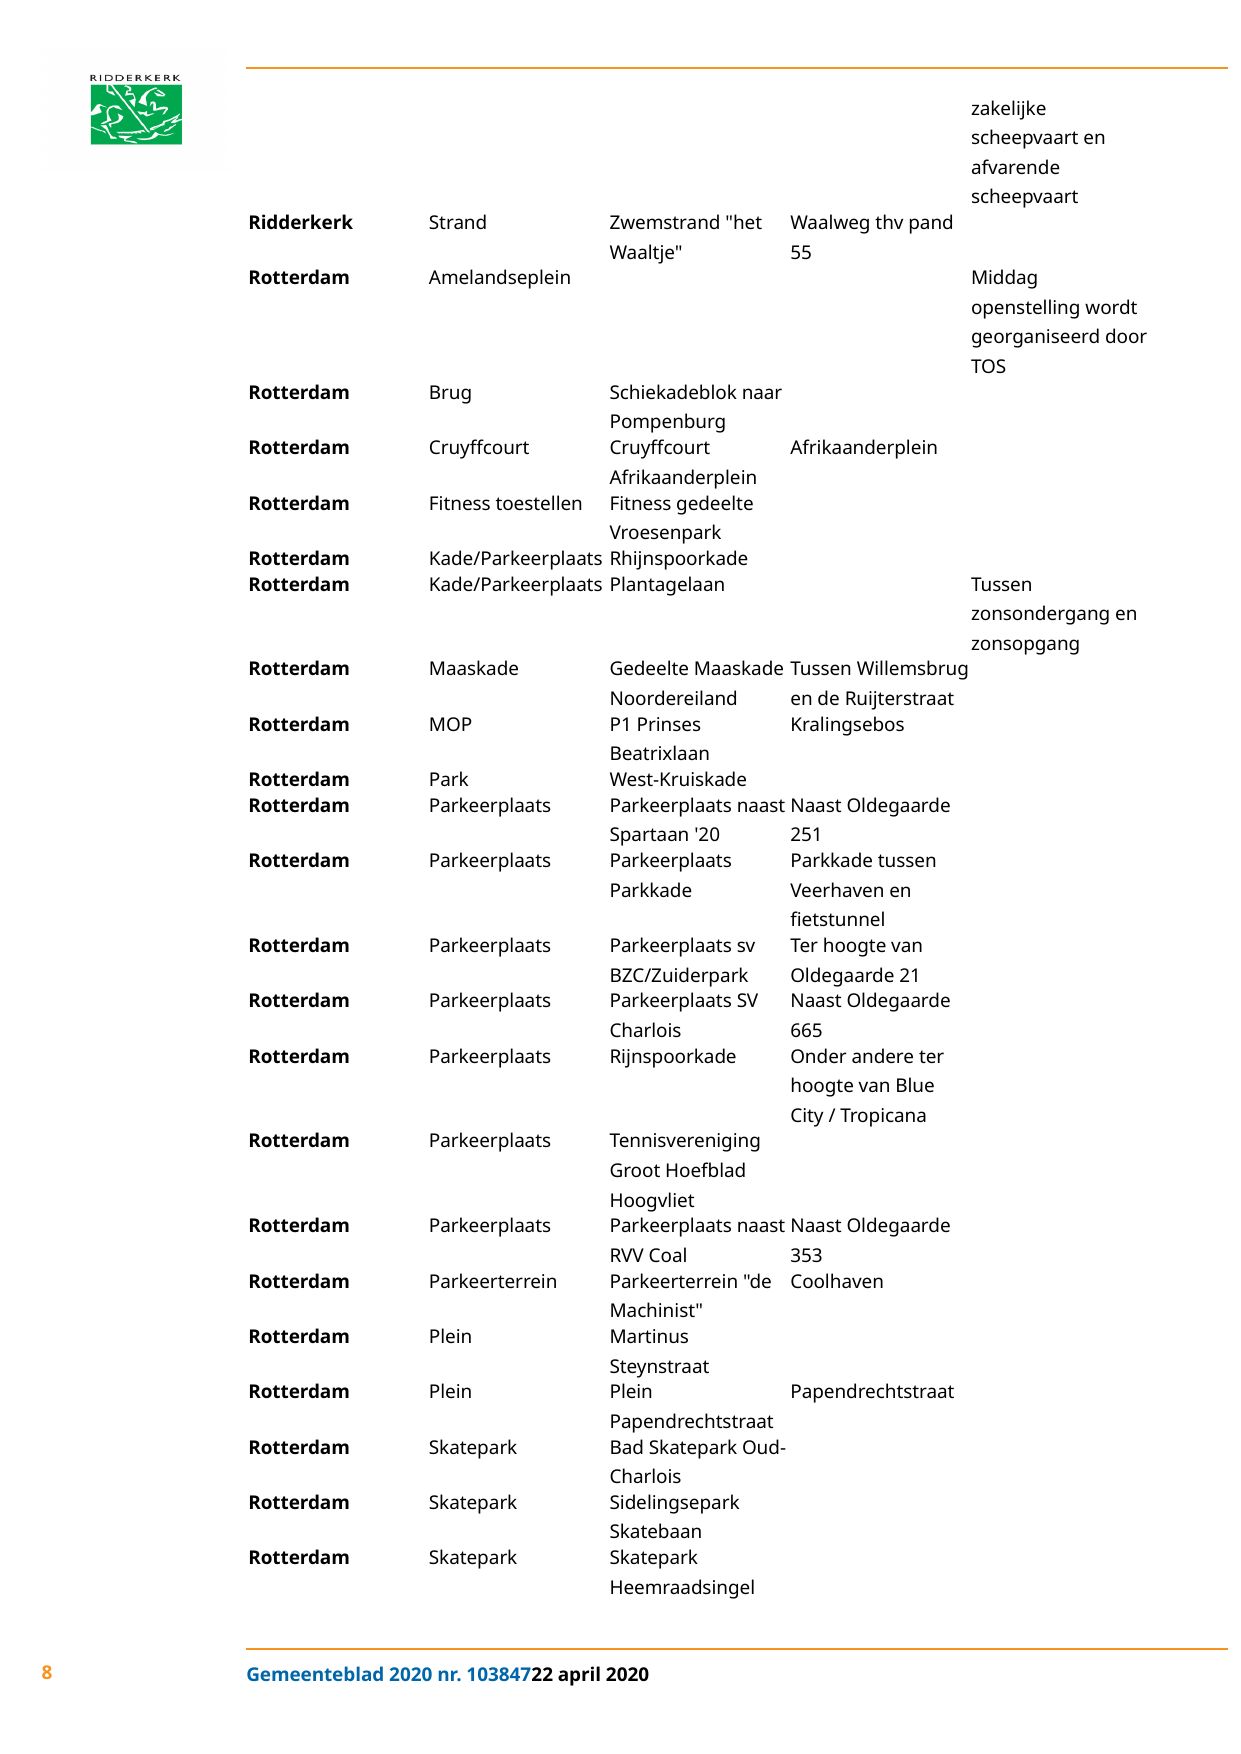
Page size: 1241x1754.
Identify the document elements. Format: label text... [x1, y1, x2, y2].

table_cell Parkeerplaats [429, 1128, 609, 1213]
table_cell [971, 1213, 1152, 1268]
table_cell Rotterdam [248, 265, 429, 379]
table_cell Cruyffcourt Afrikaanderplein [609, 434, 790, 490]
table_cell Rotterdam [248, 379, 429, 434]
table_cell [971, 379, 1152, 434]
table_cell [971, 1128, 1152, 1213]
table_cell Brug [429, 379, 609, 434]
table_cell Tussen zonsondergang en zonsopgang [971, 571, 1152, 656]
table_cell Rotterdam [248, 1213, 429, 1268]
table_cell Naast Oldegaarde 251 [790, 792, 971, 847]
table_cell Rotterdam [248, 1323, 429, 1378]
table_cell Ridderkerk [248, 209, 429, 264]
table_cell Fitness toestellen [429, 490, 609, 545]
table_cell Fitness gedeelte Vroesenpark [609, 490, 790, 545]
table_cell Maaskade [429, 656, 609, 711]
table_cell Skatepark [429, 1545, 609, 1600]
table_cell Cruyffcourt [429, 434, 609, 490]
table_cell Coolhaven [790, 1268, 971, 1323]
table_cell [971, 1043, 1152, 1128]
table_cell Rotterdam [248, 1379, 429, 1434]
table_cell Rotterdam [248, 847, 429, 932]
table_cell [971, 847, 1152, 932]
table_cell Rhijnspoorkade [609, 545, 790, 571]
table_cell Tennisvereniging Groot Hoefblad Hoogvliet [609, 1128, 790, 1213]
table_cell [971, 988, 1152, 1043]
table_cell Parkkade tussen Veerhaven en fietstunnel [790, 847, 971, 932]
table_cell P1 Prinses Beatrixlaan [609, 711, 790, 766]
table_cell Parkeerplaats [429, 988, 609, 1043]
table_cell Rotterdam [248, 1545, 429, 1600]
table_cell Skatepark [429, 1489, 609, 1544]
table_cell Parkeerplaats [429, 792, 609, 847]
table_cell [790, 1128, 971, 1213]
table_cell [790, 1545, 971, 1600]
table_cell Plantagelaan [609, 571, 790, 656]
table_cell Middag openstelling wordt georganiseerd door TOS [971, 265, 1152, 379]
table_cell Onder andere ter hoogte van Blue City / Tropicana [790, 1043, 971, 1128]
table_cell Rotterdam [248, 792, 429, 847]
table_cell Tussen Willemsbrug en de Ruijterstraat [790, 656, 971, 711]
table_cell [609, 95, 790, 209]
table_cell Rotterdam [248, 571, 429, 656]
table_cell Zwemstrand "het Waaltje" [609, 209, 790, 264]
table_cell [609, 265, 790, 379]
table_cell [790, 490, 971, 545]
table_cell Gedeelte Maaskade Noordereiland [609, 656, 790, 711]
table_cell [790, 265, 971, 379]
table_cell West-Kruiskade [609, 766, 790, 792]
table_cell Naast Oldegaarde 665 [790, 988, 971, 1043]
table_cell Rotterdam [248, 434, 429, 490]
table_cell [971, 1545, 1152, 1600]
table_cell Naast Oldegaarde 353 [790, 1213, 971, 1268]
table_cell [790, 766, 971, 792]
table_cell Rotterdam [248, 490, 429, 545]
table_cell Rotterdam [248, 1268, 429, 1323]
table_cell Plein [429, 1323, 609, 1378]
table_cell [971, 209, 1152, 264]
table_cell Parkeerplaats naast Spartaan '20 [609, 792, 790, 847]
table_cell Sidelingsepark Skatebaan [609, 1489, 790, 1544]
table_cell [790, 1434, 971, 1489]
table_cell Skatepark [429, 1434, 609, 1489]
table_cell Plein [429, 1379, 609, 1434]
table_cell Rotterdam [248, 766, 429, 792]
table_cell [971, 1434, 1152, 1489]
table_cell Parkeerplaats sv BZC/Zuiderpark [609, 932, 790, 987]
picture [41, 47, 231, 172]
table_cell [790, 95, 971, 209]
table_cell [971, 545, 1152, 571]
table_cell MOP [429, 711, 609, 766]
table_cell [790, 1323, 971, 1378]
table_cell Rotterdam [248, 988, 429, 1043]
table_cell [971, 656, 1152, 711]
table_cell Parkeerplaats [429, 932, 609, 987]
table_cell Parkeerplaats [429, 1213, 609, 1268]
table_cell [971, 1323, 1152, 1378]
table_cell [971, 1268, 1152, 1323]
table_cell Skatepark Heemraadsingel [609, 1545, 790, 1600]
table_cell Plein Papendrechtstraat [609, 1379, 790, 1434]
table_cell [971, 792, 1152, 847]
table_cell Rotterdam [248, 545, 429, 571]
table_cell [429, 95, 609, 209]
table_cell Afrikaanderplein [790, 434, 971, 490]
table_cell Strand [429, 209, 609, 264]
table_cell Rotterdam [248, 711, 429, 766]
table_cell Kralingsebos [790, 711, 971, 766]
table_cell [971, 711, 1152, 766]
table_cell Martinus Steynstraat [609, 1323, 790, 1378]
table_cell Park [429, 766, 609, 792]
table_cell Bad Skatepark Oud-Charlois [609, 1434, 790, 1489]
table_cell Parkeerterrein [429, 1268, 609, 1323]
table_cell Rotterdam [248, 1434, 429, 1489]
table_cell Rijnspoorkade [609, 1043, 790, 1128]
table_cell Parkeerterrein "de Machinist" [609, 1268, 790, 1323]
table_cell Parkeerplaats SV Charlois [609, 988, 790, 1043]
table_cell [971, 932, 1152, 987]
table_cell [971, 490, 1152, 545]
table_cell [971, 1379, 1152, 1434]
table_cell Parkeerplaats [429, 1043, 609, 1128]
table_cell Kade/Parkeerplaats [429, 545, 609, 571]
table_cell Parkeerplaats [429, 847, 609, 932]
table_cell [248, 95, 429, 209]
table_cell [790, 571, 971, 656]
table_cell Parkeerplaats naast RVV Coal [609, 1213, 790, 1268]
table_cell Rotterdam [248, 1489, 429, 1544]
table_cell Amelandseplein [429, 265, 609, 379]
table_cell [971, 766, 1152, 792]
table_cell Rotterdam [248, 1128, 429, 1213]
table_cell [790, 1489, 971, 1544]
table_cell Papendrechtstraat [790, 1379, 971, 1434]
table_cell [790, 545, 971, 571]
table_cell Rotterdam [248, 656, 429, 711]
table_cell [971, 434, 1152, 490]
table_cell [971, 1489, 1152, 1544]
table_cell Rotterdam [248, 1043, 429, 1128]
table_cell Waalweg thv pand 55 [790, 209, 971, 264]
table_cell zakelijke scheepvaart en afvarende scheepvaart [971, 95, 1152, 209]
table_cell Ter hoogte van Oldegaarde 21 [790, 932, 971, 987]
table_cell Kade/Parkeerplaats [429, 571, 609, 656]
table_cell Parkeerplaats Parkkade [609, 847, 790, 932]
table_cell Rotterdam [248, 932, 429, 987]
table_cell Schiekadeblok naar Pompenburg [609, 379, 790, 434]
table_cell [790, 379, 971, 434]
